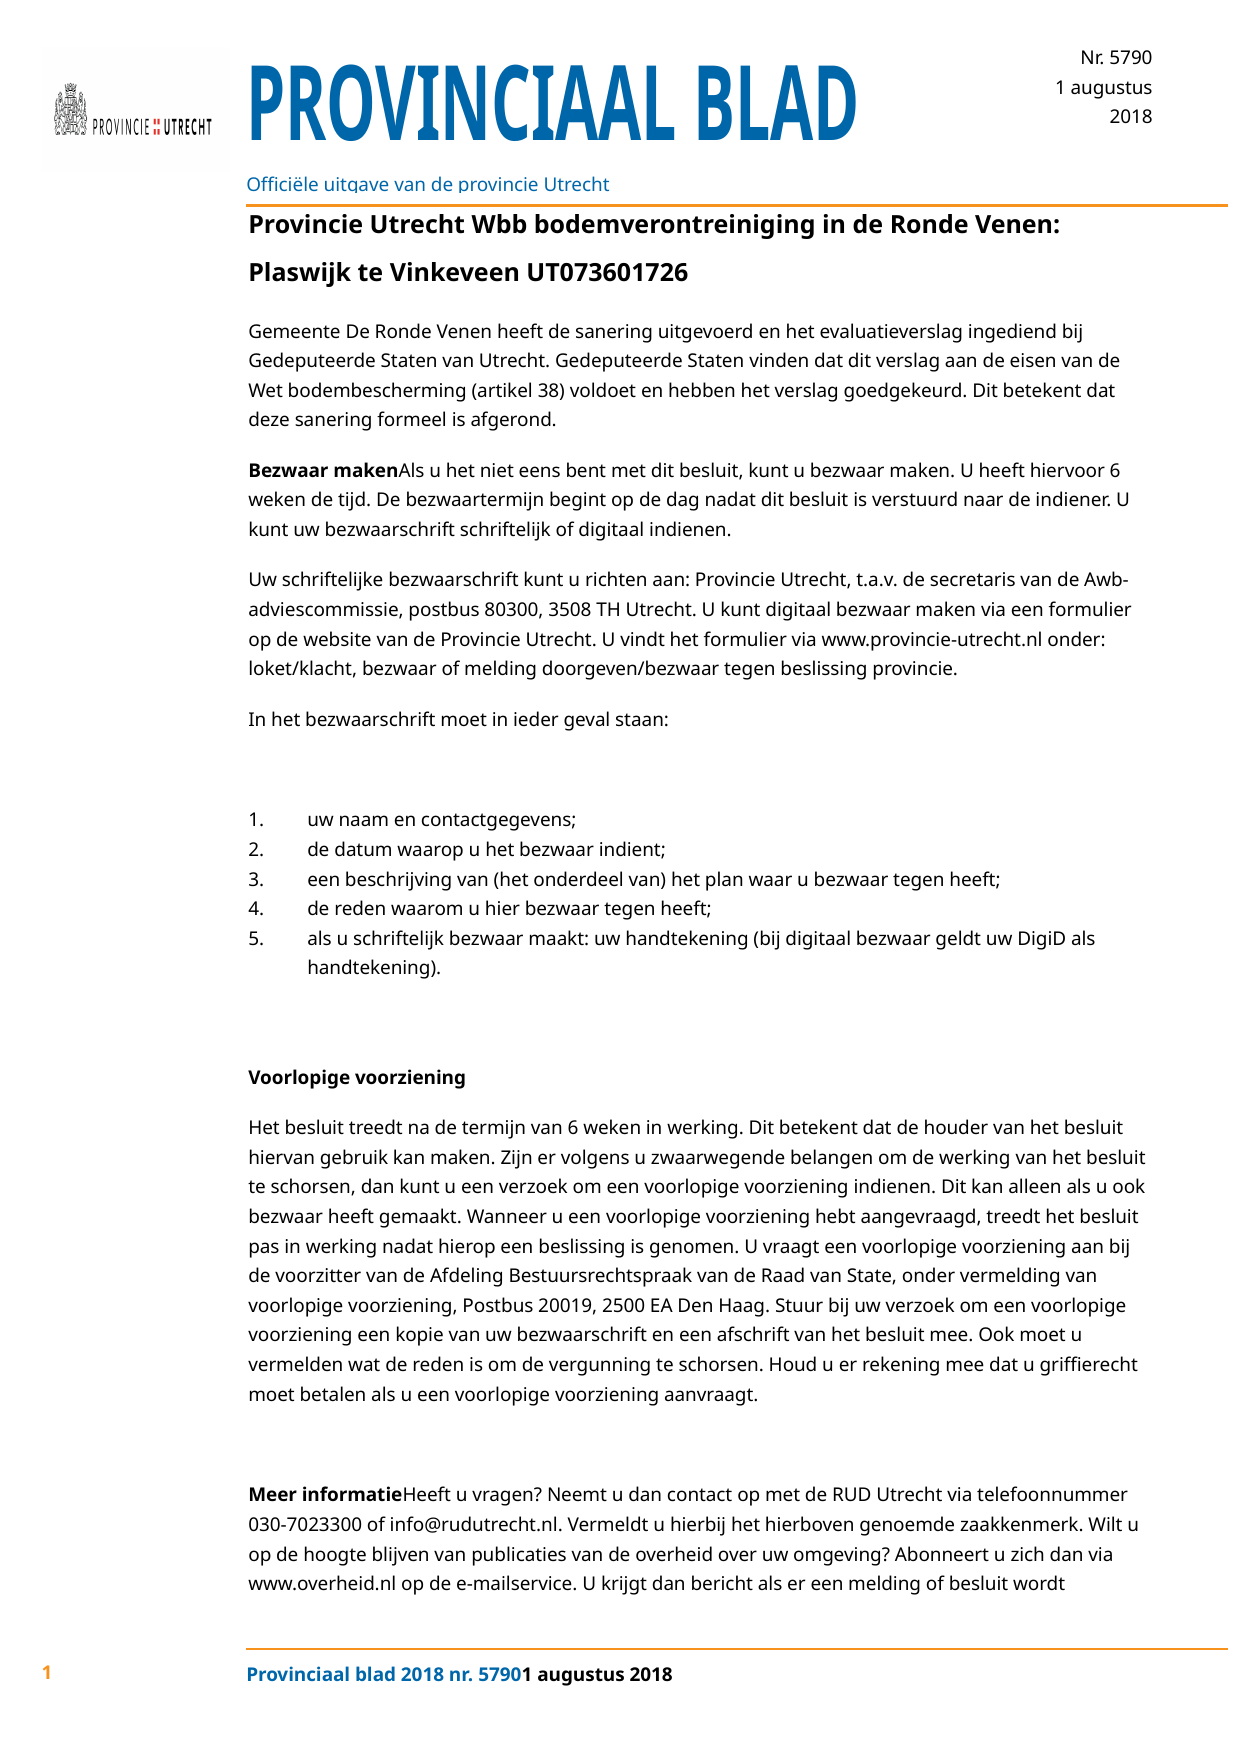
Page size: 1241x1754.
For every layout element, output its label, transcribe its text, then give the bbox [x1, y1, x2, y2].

text Provincie Utrecht Wbb bodemverontreiniging in de Ronde Venen: Plaswijk te Vinkeveen UT073601726 [248, 207, 1152, 288]
text In het bezwaarschrift moet in ieder geval staan: [248, 706, 1152, 732]
list uw naam en contactgegevens; [248, 807, 1152, 832]
text Gemeente De Ronde Venen heeft de sanering uitgevoerd en het evaluatieverslag ingediend bij Gedeputeerde Staten van Utrecht. Gedeputeerde Staten vinden dat dit verslag aan de eisen van de Wet bodembescherming (artikel 38) voldoet en hebben het verslag goedgekeurd. Dit betekent dat deze sanering formeel is afgerond. [248, 318, 1152, 432]
text Meer informatieHeeft u vragen? Neemt u dan contact op met de RUD Utrecht via telefoonnummer 030-7023300 of info@rudutrecht.nl. Vermeldt u hierbij het hierboven genoemde zaakkenmerk. Wilt u op de hoogte blijven van publicaties van de overheid over uw omgeving? Abonneert u zich dan via www.overheid.nl op de e-mailservice. U krijgt dan bericht als er een melding of besluit wordt [248, 1482, 1152, 1596]
list de datum waarop u het bezwaar indient; [248, 836, 1152, 862]
list een beschrijving van (het onderdeel van) het plan waar u bezwaar tegen heeft; [248, 866, 1152, 892]
list de reden waarom u hier bezwaar tegen heeft; [248, 895, 1152, 921]
picture [41, 47, 231, 172]
text Bezwaar makenAls u het niet eens bent met dit besluit, kunt u bezwaar maken. U heeft hiervoor 6 weken de tijd. De bezwaartermijn begint op de dag nadat dit besluit is verstuurd naar de indiener. U kunt uw bezwaarschrift schriftelijk of digitaal indienen. [248, 457, 1152, 542]
list als u schriftelijk bezwaar maakt: uw handtekening (bij digitaal bezwaar geldt uw DigiD als handtekening). [248, 925, 1152, 980]
text Het besluit treedt na de termijn van 6 weken in werking. Dit betekent dat de houder van het besluit hiervan gebruik kan maken. Zijn er volgens u zwaarwegende belangen om de werking van het besluit te schorsen, dan kunt u een verzoek om een voorlopige voorziening indienen. Dit kan alleen als u ook bezwaar heeft gemaakt. Wanneer u een voorlopige voorziening hebt aangevraagd, treedt het besluit pas in werking nadat hierop een beslissing is genomen. U vraagt een voorlopige voorziening aan bij de voorzitter van de Afdeling Bestuursrechtspraak van de Raad van State, onder vermelding van voorlopige voorziening, Postbus 20019, 2500 EA Den Haag. Stuur bij uw verzoek om een voorlopige voorziening een kopie van uw bezwaarschrift en een afschrift van het besluit mee. Ook moet u vermelden wat de reden is om de vergunning te schorsen. Houd u er rekening mee dat u griffierecht moet betalen als u een voorlopige voorziening aanvraagt. [248, 1114, 1152, 1407]
text Voorlopige voorziening [248, 1064, 1152, 1090]
text Uw schriftelijke bezwaarschrift kunt u richten aan: Provincie Utrecht, t.a.v. de secretaris van de Awb-adviescommissie, postbus 80300, 3508 TH Utrecht. U kunt digitaal bezwaar maken via een formulier op de website van de Provincie Utrecht. U vindt het formulier via www.provincie-utrecht.nl onder: loket/klacht, bezwaar of melding doorgeven/bezwaar tegen beslissing provincie. [248, 567, 1152, 681]
